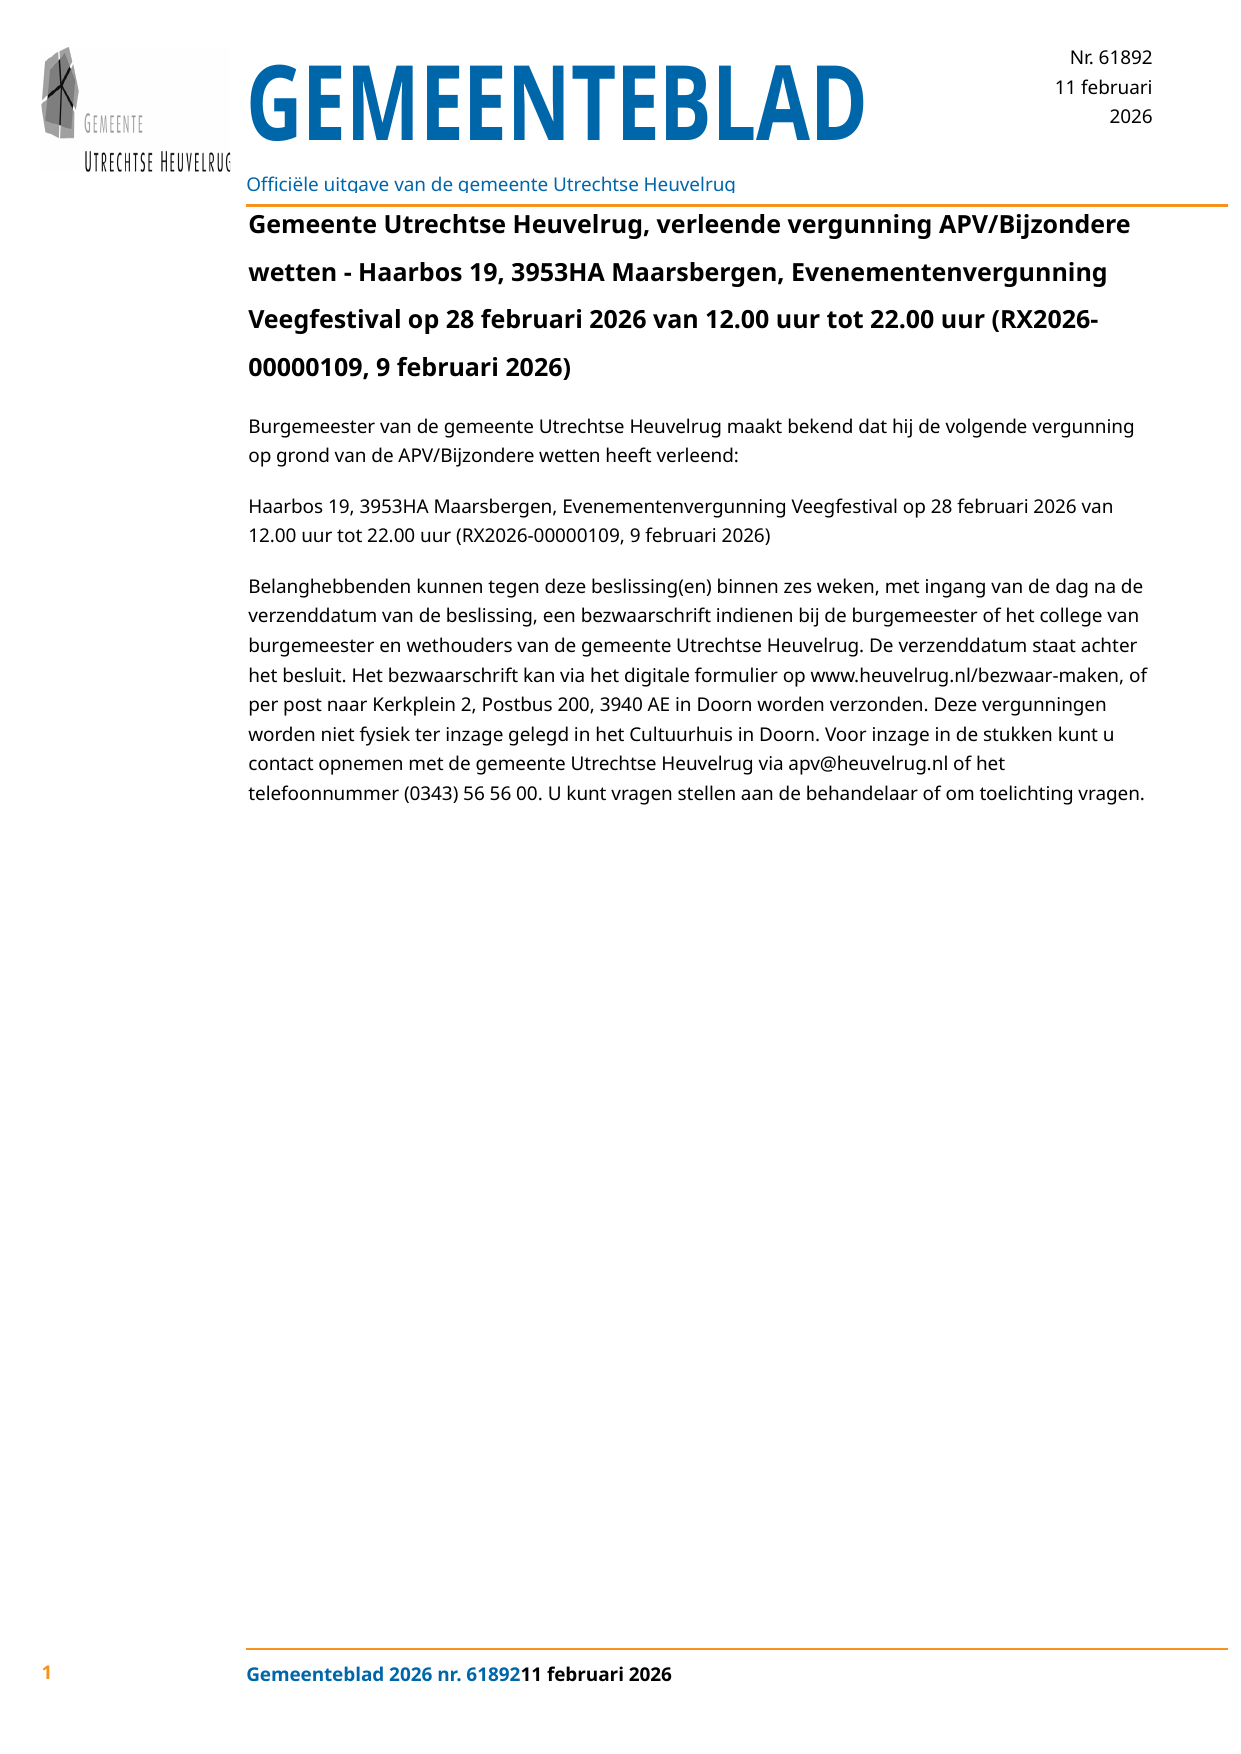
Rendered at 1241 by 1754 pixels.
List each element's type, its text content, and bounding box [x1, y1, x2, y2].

picture [41, 47, 231, 172]
text Burgemeester van de gemeente Utrechtse Heuvelrug maakt bekend dat hij de volgende vergunning op grond van de APV/Bijzondere wetten heeft verleend: [248, 413, 1152, 468]
text Gemeente Utrechtse Heuvelrug, verleende vergunning APV/Bijzondere wetten - Haarbos 19, 3953HA Maarsbergen, Evenementenvergunning Veegfestival op 28 februari 2026 van 12.00 uur tot 22.00 uur (RX2026-00000109, 9 februari 2026) [248, 207, 1152, 384]
text Belanghebbenden kunnen tegen deze beslissing(en) binnen zes weken, met ingang van de dag na de verzenddatum van de beslissing, een bezwaarschrift indienen bij de burgemeester of het college van burgemeester en wethouders van de gemeente Utrechtse Heuvelrug. De verzenddatum staat achter het besluit. Het bezwaarschrift kan via het digitale formulier op www.heuvelrug.nl/bezwaar-maken, of per post naar Kerkplein 2, Postbus 200, 3940 AE in Doorn worden verzonden. Deze vergunningen worden niet fysiek ter inzage gelegd in het Cultuurhuis in Doorn. Voor inzage in de stukken kunt u contact opnemen met de gemeente Utrechtse Heuvelrug via apv@heuvelrug.nl of het telefoonnummer (0343) 56 56 00. U kunt vragen stellen aan de behandelaar of om toelichting vragen. [248, 573, 1152, 806]
text Haarbos 19, 3953HA Maarsbergen, Evenementenvergunning Veegfestival op 28 februari 2026 van 12.00 uur tot 22.00 uur (RX2026-00000109, 9 februari 2026) [248, 493, 1152, 548]
